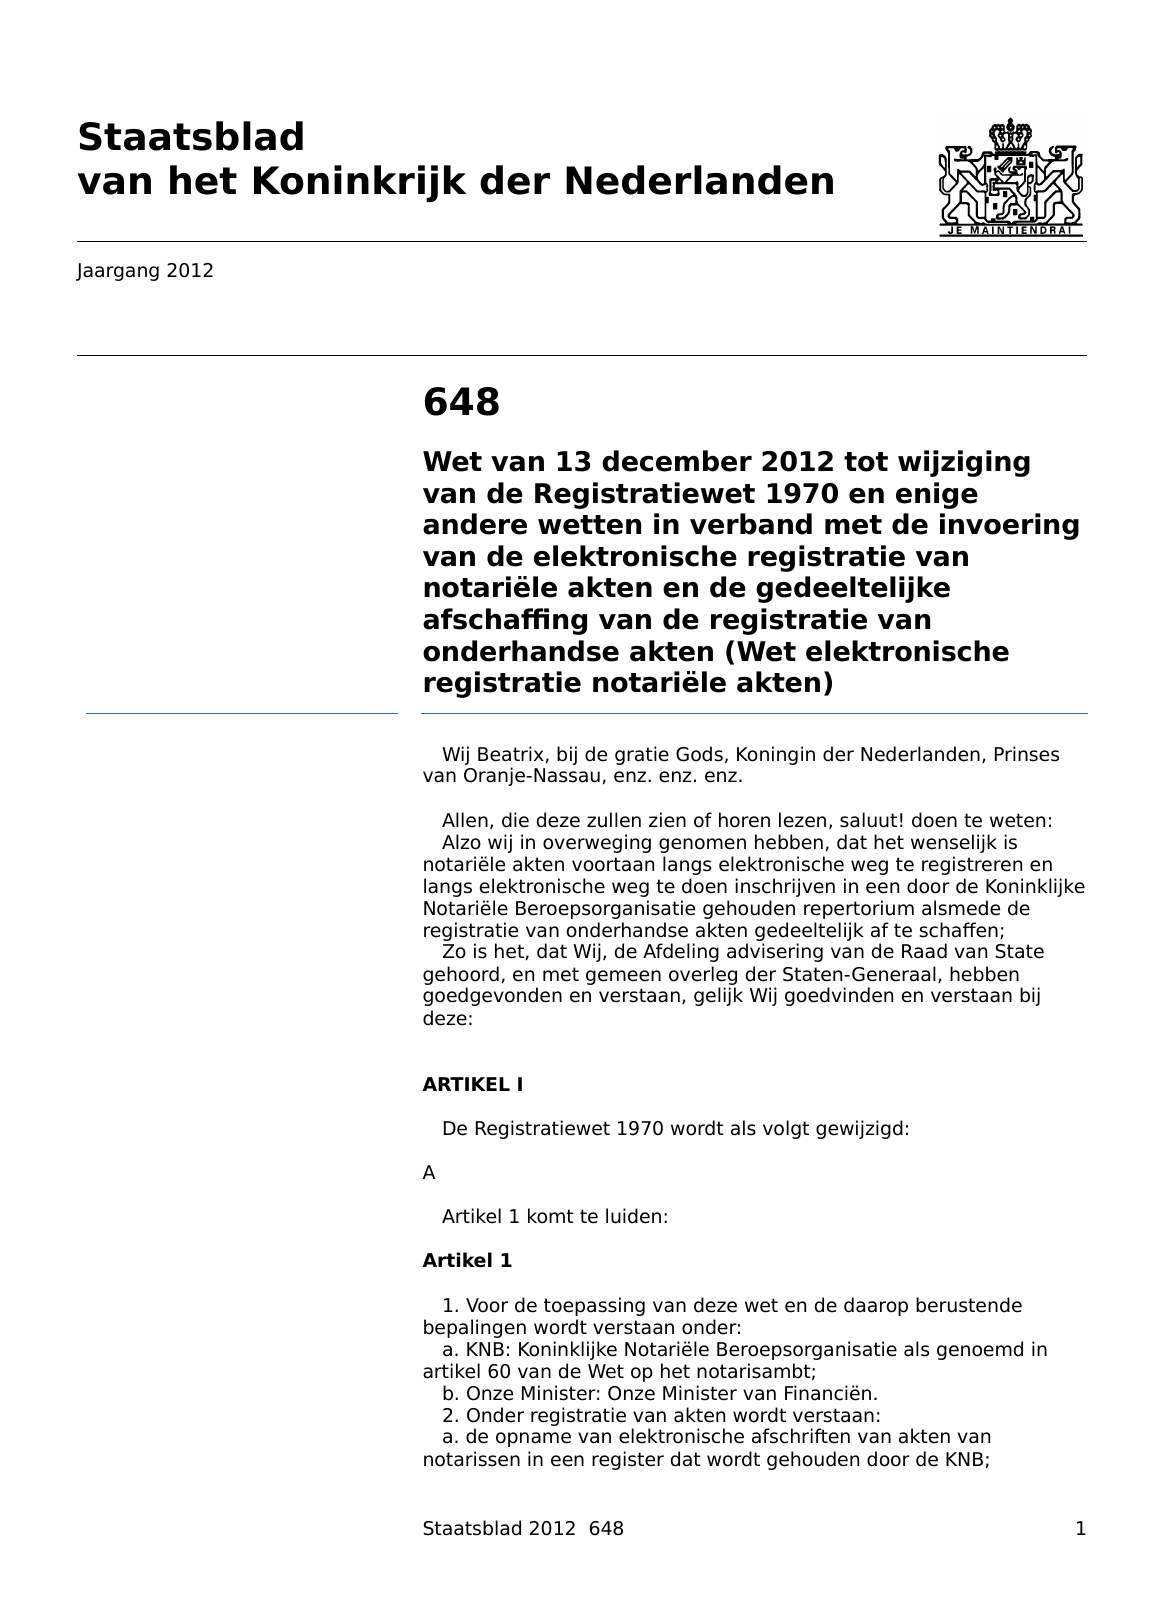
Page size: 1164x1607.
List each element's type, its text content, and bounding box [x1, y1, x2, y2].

text Artikel 1 komt te luiden: [422, 1206, 1087, 1228]
text a. KNB: Koninklijke Notariële Beroepsorganisatie als genoemd in artikel 60 van de Wet op het notarisambt; [422, 1338, 1087, 1382]
text A [422, 1162, 1087, 1184]
subtitle Artikel 1 [422, 1250, 1087, 1272]
text Wet van 13 december 2012 tot wijziging van de Registratiewet 1970 en enige andere wetten in verband met de invoering van de elektronische registratie van notariële akten en de gedeeltelijke afschaffing van de registratie van onderhandse akten (Wet elektronische registratie notariële akten) [422, 447, 1087, 699]
text b. Onze Minister: Onze Minister van Financiën. [422, 1382, 1087, 1404]
text 1. Voor de toepassing van deze wet en de daarop berustende bepalingen wordt verstaan onder: [422, 1294, 1087, 1338]
text Wij Beatrix, bij de gratie Gods, Koningin der Nederlanden, Prinses van Oranje-Nassau, enz. enz. enz. [422, 743, 1087, 787]
picture [936, 115, 1087, 240]
text 2. Onder registratie van akten wordt verstaan: [422, 1404, 1087, 1426]
text Allen, die deze zullen zien of horen lezen, saluut! doen te weten: [422, 809, 1087, 832]
text De Registratiewet 1970 wordt als volgt gewijzigd: [422, 1118, 1087, 1140]
table_header Staatsblad van het Koninkrijk der Nederlanden [77, 100, 886, 241]
text a. de opname van elektronische afschriften van akten van notarissen in een register dat wordt gehouden door de KNB; [422, 1426, 1087, 1470]
table_header [886, 100, 1087, 241]
subtitle 648 [422, 381, 1087, 424]
table_cell Jaargang 2012 [77, 242, 1087, 355]
text Alzo wij in overweging genomen hebben, dat het wenselijk is notariële akten voortaan langs elektronische weg te registreren en langs elektronische weg te doen inschrijven in een door de Koninklijke Notariële Beroepsorganisatie gehouden repertorium alsmede de registratie van onderhandse akten gedeeltelijk af te schaffen; [422, 832, 1087, 941]
text Zo is het, dat Wij, de Afdeling advisering van de Raad van State gehoord, en met gemeen overleg der Staten-Generaal, hebben goedgevonden en verstaan, gelijk Wij goedvinden en verstaan bij deze: [422, 941, 1087, 1029]
subtitle ARTIKEL I [422, 1074, 1087, 1096]
